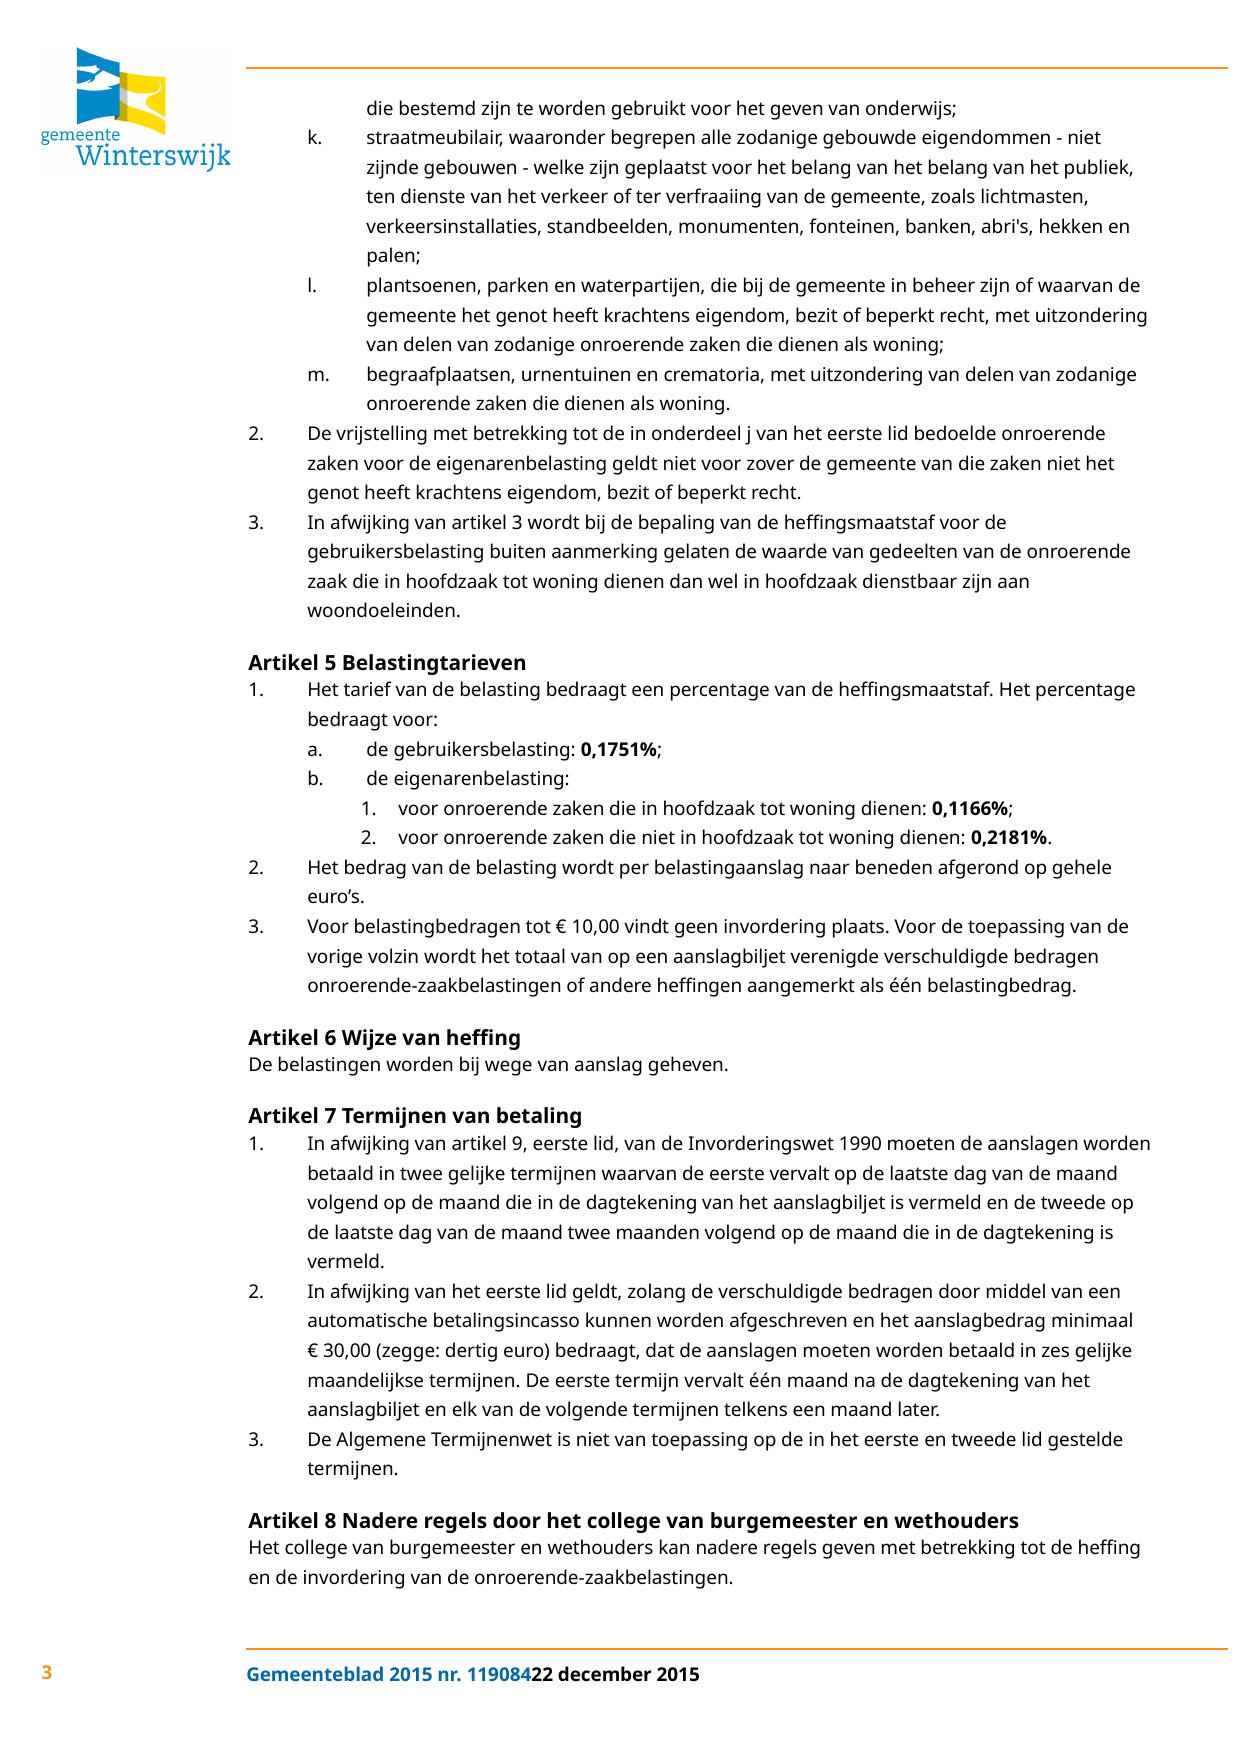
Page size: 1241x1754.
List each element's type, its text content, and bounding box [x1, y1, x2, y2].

text Artikel 5 Belastingtarieven [248, 648, 1152, 677]
text De belastingen worden bij wege van aanslag geheven. [248, 1051, 1152, 1077]
list De vrijstelling met betrekking tot de in onderdeel j van het eerste lid bedoelde onroerende zaken voor de eigenarenbelasting geldt niet voor zover de gemeente van die zaken niet het genot heeft krachtens eigendom, bezit of beperkt recht. [248, 420, 1152, 505]
list die bestemd zijn te worden gebruikt voor het geven van onderwijs; [307, 95, 1152, 121]
list Voor belastingbedragen tot € 10,00 vindt geen invordering plaats. Voor de toepassing van de vorige volzin wordt het totaal van op een aanslagbiljet verenigde verschuldigde bedragen onroerende-zaakbelastingen of andere heffingen aangemerkt als één belastingbedrag. [248, 913, 1152, 998]
list Het bedrag van de belasting wordt per belastingaanslag naar beneden afgerond op gehele euro’s. [248, 854, 1152, 909]
list straatmeubilair, waaronder begrepen alle zodanige gebouwde eigendommen - niet zijnde gebouwen - welke zijn geplaatst voor het belang van het belang van het publiek, ten dienste van het verkeer of ter verfraaiing van de gemeente, zoals lichtmasten, verkeersinstallaties, standbeelden, monumenten, fonteinen, banken, abri's, hekken en palen; [307, 124, 1152, 268]
list In afwijking van het eerste lid geldt, zolang de verschuldigde bedragen door middel van een automatische betalingsincasso kunnen worden afgeschreven en het aanslagbedrag minimaal € 30,00 (zegge: dertig euro) bedraagt, dat de aanslagen moeten worden betaald in zes gelijke maandelijkse termijnen. De eerste termijn vervalt één maand na de dagtekening van het aanslagbiljet en elk van de volgende termijnen telkens een maand later. [248, 1278, 1152, 1422]
text Artikel 7 Termijnen van betaling [248, 1102, 1152, 1130]
list voor onroerende zaken die in hoofdzaak tot woning dienen: 0,1166%; [361, 795, 1152, 821]
list voor onroerende zaken die niet in hoofdzaak tot woning dienen: 0,2181%. [361, 824, 1152, 850]
list begraafplaatsen, urnentuinen en crematoria, met uitzondering van delen van zodanige onroerende zaken die dienen als woning. [307, 361, 1152, 416]
list plantsoenen, parken en waterpartijen, die bij de gemeente in beheer zijn of waarvan de gemeente het genot heeft krachtens eigendom, bezit of beperkt recht, met uitzondering van delen van zodanige onroerende zaken die dienen als woning; [307, 272, 1152, 357]
list de gebruikersbelasting: 0,1751%; [307, 736, 1152, 761]
list In afwijking van artikel 3 wordt bij de bepaling van de heffingsmaatstaf voor de gebruikersbelasting buiten aanmerking gelaten de waarde van gedeelten van de onroerende zaak die in hoofdzaak tot woning dienen dan wel in hoofdzaak dienstbaar zijn aan woondoeleinden. [248, 509, 1152, 623]
text Artikel 8 Nadere regels door het college van burgemeester en wethouders [248, 1506, 1152, 1534]
text Artikel 6 Wijze van heffing [248, 1023, 1152, 1051]
list Het tarief van de belasting bedraagt een percentage van de heffingsmaatstaf. Het percentage bedraagt voor: [248, 677, 1152, 732]
text Het college van burgemeester en wethouders kan nadere regels geven met betrekking tot de heffing en de invordering van de onroerende-zaakbelastingen. [248, 1534, 1152, 1590]
list De Algemene Termijnenwet is niet van toepassing op de in het eerste en tweede lid gestelde termijnen. [248, 1426, 1152, 1481]
list In afwijking van artikel 9, eerste lid, van de Invorderingswet 1990 moeten de aanslagen worden betaald in twee gelijke termijnen waarvan de eerste vervalt op de laatste dag van de maand volgend op de maand die in de dagtekening van het aanslagbiljet is vermeld en de tweede op de laatste dag van de maand twee maanden volgend op de maand die in de dagtekening is vermeld. [248, 1130, 1152, 1274]
picture [41, 47, 231, 172]
list de eigenarenbelasting: [307, 765, 1152, 791]
picture [225, 153, 231, 162]
